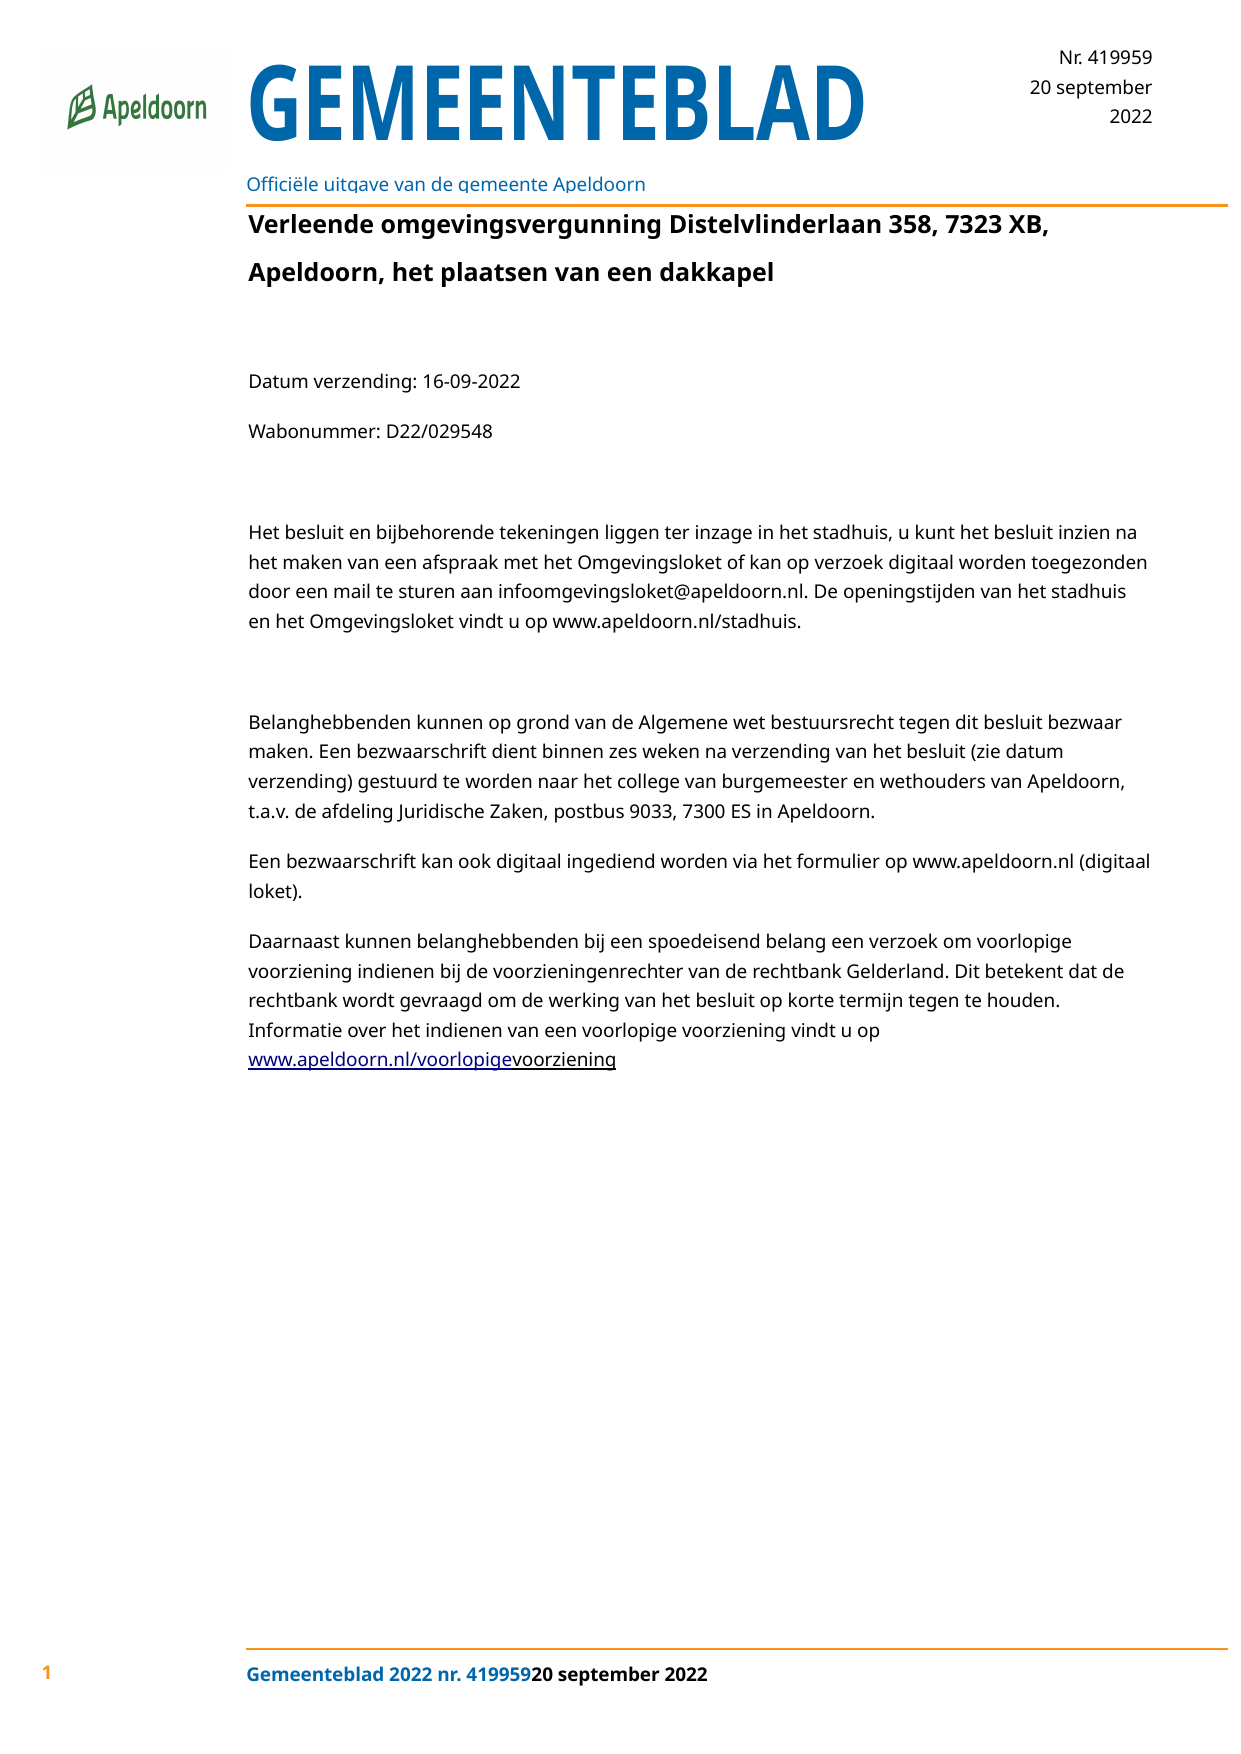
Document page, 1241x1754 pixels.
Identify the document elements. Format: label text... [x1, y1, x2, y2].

text Belanghebbenden kunnen op grond van de Algemene wet bestuursrecht tegen dit besluit bezwaar maken. Een bezwaarschrift dient binnen zes weken na verzending van het besluit (zie datum verzending) gestuurd te worden naar het college van burgemeester en wethouders van Apeldoorn, t.a.v. de afdeling Juridische Zaken, postbus 9033, 7300 ES in Apeldoorn. [248, 709, 1152, 824]
picture [41, 47, 231, 172]
text Wabonummer: D22/029548 [248, 419, 1152, 444]
text Het besluit en bijbehorende tekeningen liggen ter inzage in het stadhuis, u kunt het besluit inzien na het maken van een afspraak met het Omgevingsloket of kan op verzoek digitaal worden toegezonden door een mail te sturen aan infoomgevingsloket@apeldoorn.nl. De openingstijden van het stadhuis en het Omgevingsloket vindt u op www.apeldoorn.nl/stadhuis. [248, 519, 1152, 634]
text Datum verzending: 16-09-2022 [248, 368, 1152, 394]
text Daarnaast kunnen belanghebbenden bij een spoedeisend belang een verzoek om voorlopige voorziening indienen bij de voorzieningenrechter van de rechtbank Gelderland. Dit betekent dat de rechtbank wordt gevraagd om de werking van het besluit op korte termijn tegen te houden. Informatie over het indienen van een voorlopige voorziening vindt u op www.apeldoorn.nl/voorlopigevoorziening [248, 928, 1152, 1072]
text Verleende omgevingsvergunning Distelvlinderlaan 358, 7323 XB, Apeldoorn, het plaatsen van een dakkapel [248, 207, 1152, 288]
text Een bezwaarschrift kan ook digitaal ingediend worden via het formulier op www.apeldoorn.nl (digitaal loket). [248, 848, 1152, 904]
